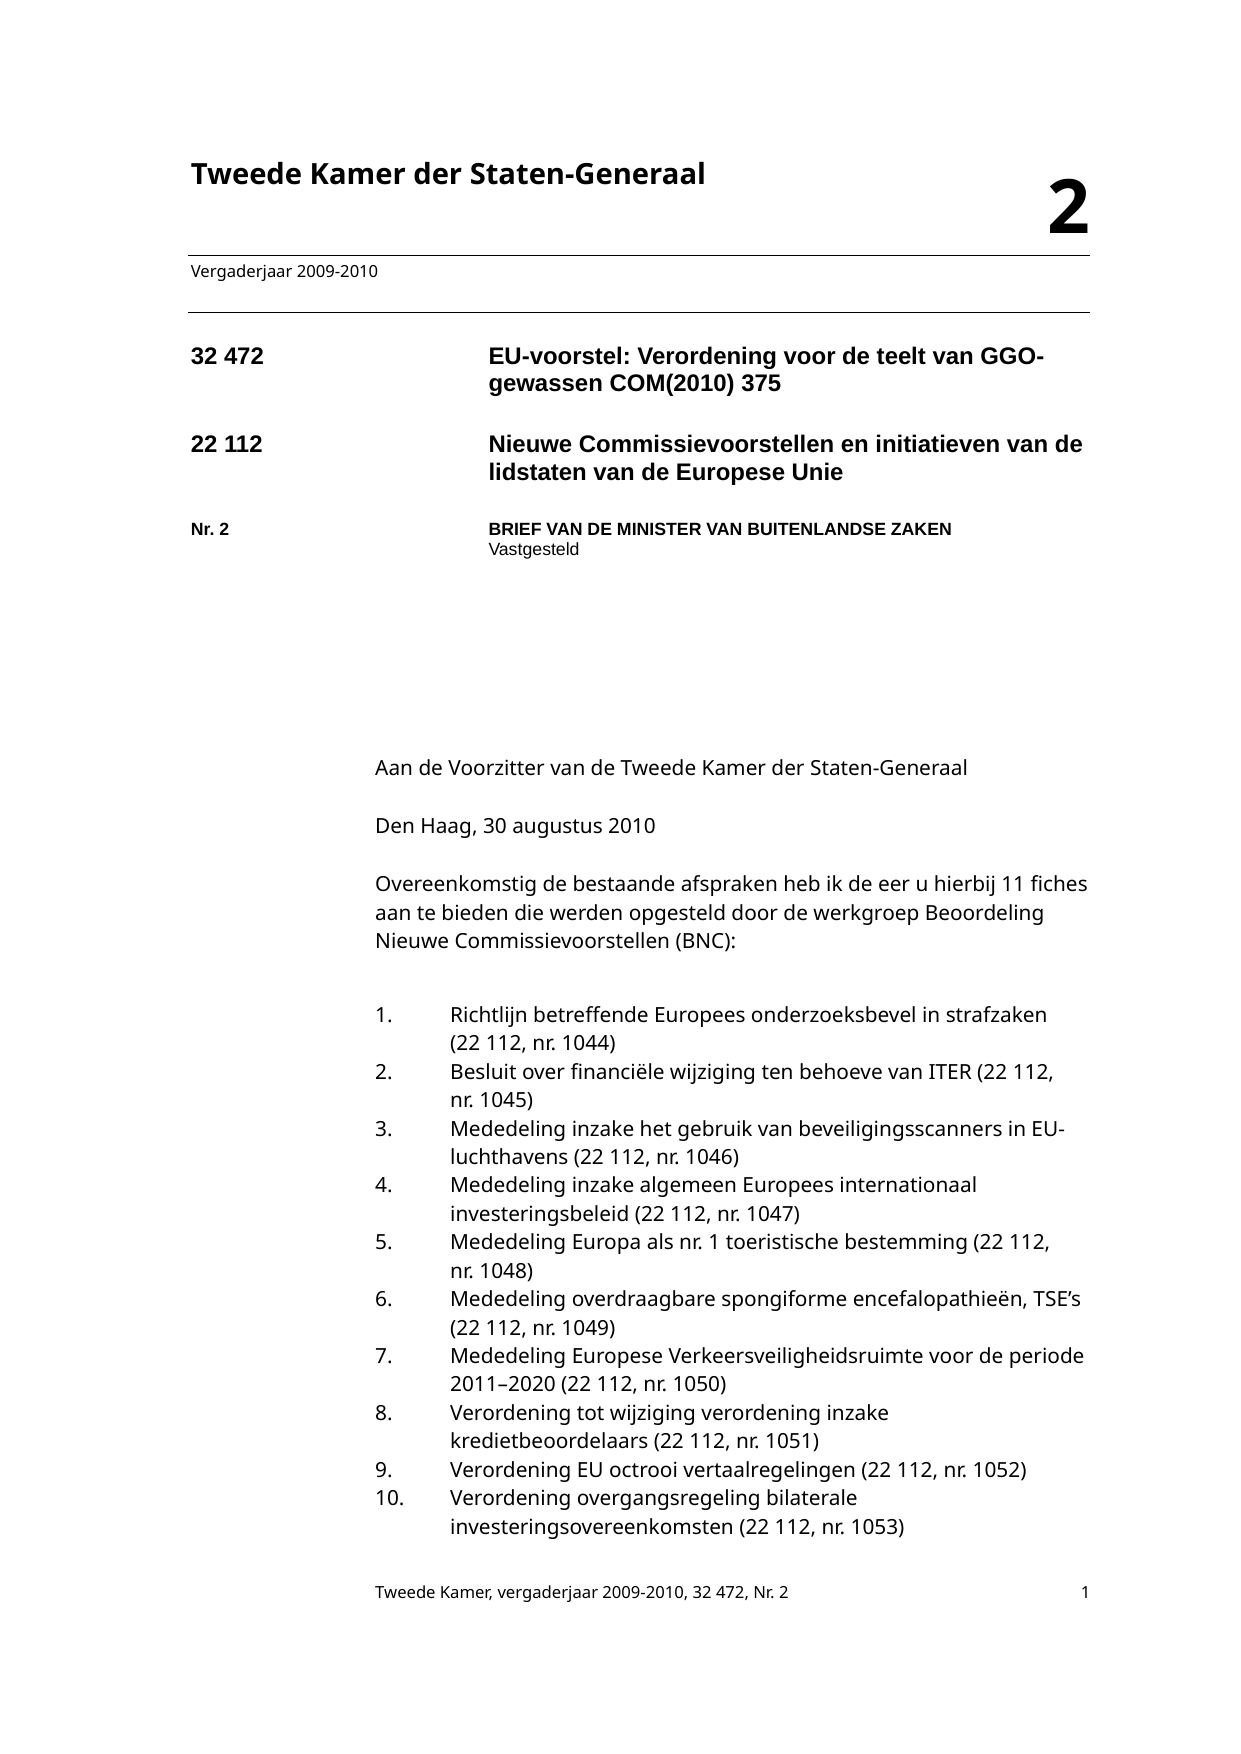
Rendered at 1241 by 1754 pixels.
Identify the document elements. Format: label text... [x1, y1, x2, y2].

list Mededeling inzake algemeen Europees internationaal investeringsbeleid (22 112, nr. 1047) [375, 1171, 1090, 1227]
text Aan de Voorzitter van de Tweede Kamer der Staten-Generaal [375, 753, 1090, 781]
list Mededeling Europa als nr. 1 toeristische bestemming (22 112, nr. 1048) [375, 1227, 1090, 1284]
list Besluit over financiële wijziging ten behoeve van ITER (22 112, nr. 1045) [375, 1057, 1090, 1114]
table_cell [485, 313, 1090, 339]
list Verordening tot wijziging verordening inzake kredietbeoordelaars (22 112, nr. 1051) [375, 1398, 1090, 1455]
table_header Tweede Kamer der Staten-Generaal [188, 150, 909, 255]
list Mededeling overdraagbare spongiforme encefalopathieën, TSE’s (22 112, nr. 1049) [375, 1284, 1090, 1341]
table_cell [188, 313, 485, 339]
list Verordening overgangsregeling bilaterale investeringsovereenkomsten (22 112, nr. 1053) [375, 1483, 1090, 1540]
text Overeenkomstig de bestaande afspraken heb ik de eer u hierbij 11 fiches aan te bieden die werden opgesteld door de werkgroep Beoordeling Nieuwe Commissievoorstellen (BNC): [375, 869, 1090, 955]
table_cell Nieuwe Commissievoorstellen en initiatieven van de lidstaten van de Europese Unie [485, 427, 1090, 515]
table_cell 22 112 [188, 427, 485, 515]
list Verordening EU octrooi vertaalregelingen (22 112, nr. 1052) [375, 1455, 1090, 1483]
table_cell EU-voorstel: Verordening voor de teelt van GGO-gewassen COM(2010) 375 [485, 339, 1090, 427]
list Mededeling Europese Verkeersveiligheidsruimte voor de periode 2011–2020 (22 112, nr. 1050) [375, 1341, 1090, 1398]
table_cell 32 472 [188, 339, 485, 427]
table_header 2 [910, 150, 1090, 255]
table_cell BRIEF VAN DE MINISTER VAN BUITENLANDSE ZAKEN Vastgesteld [485, 515, 1090, 634]
table_cell Nr. 2 [188, 515, 485, 634]
table_cell [485, 256, 1090, 312]
list Mededeling inzake het gebruik van beveiligingsscanners in EU-luchthavens (22 112, nr. 1046) [375, 1114, 1090, 1171]
text Den Haag, 30 augustus 2010 [375, 811, 1090, 839]
list Richtlijn betreffende Europees onderzoeksbevel in strafzaken (22 112, nr. 1044) [375, 1000, 1090, 1057]
table_cell Vergaderjaar 2009-2010 [188, 256, 485, 312]
